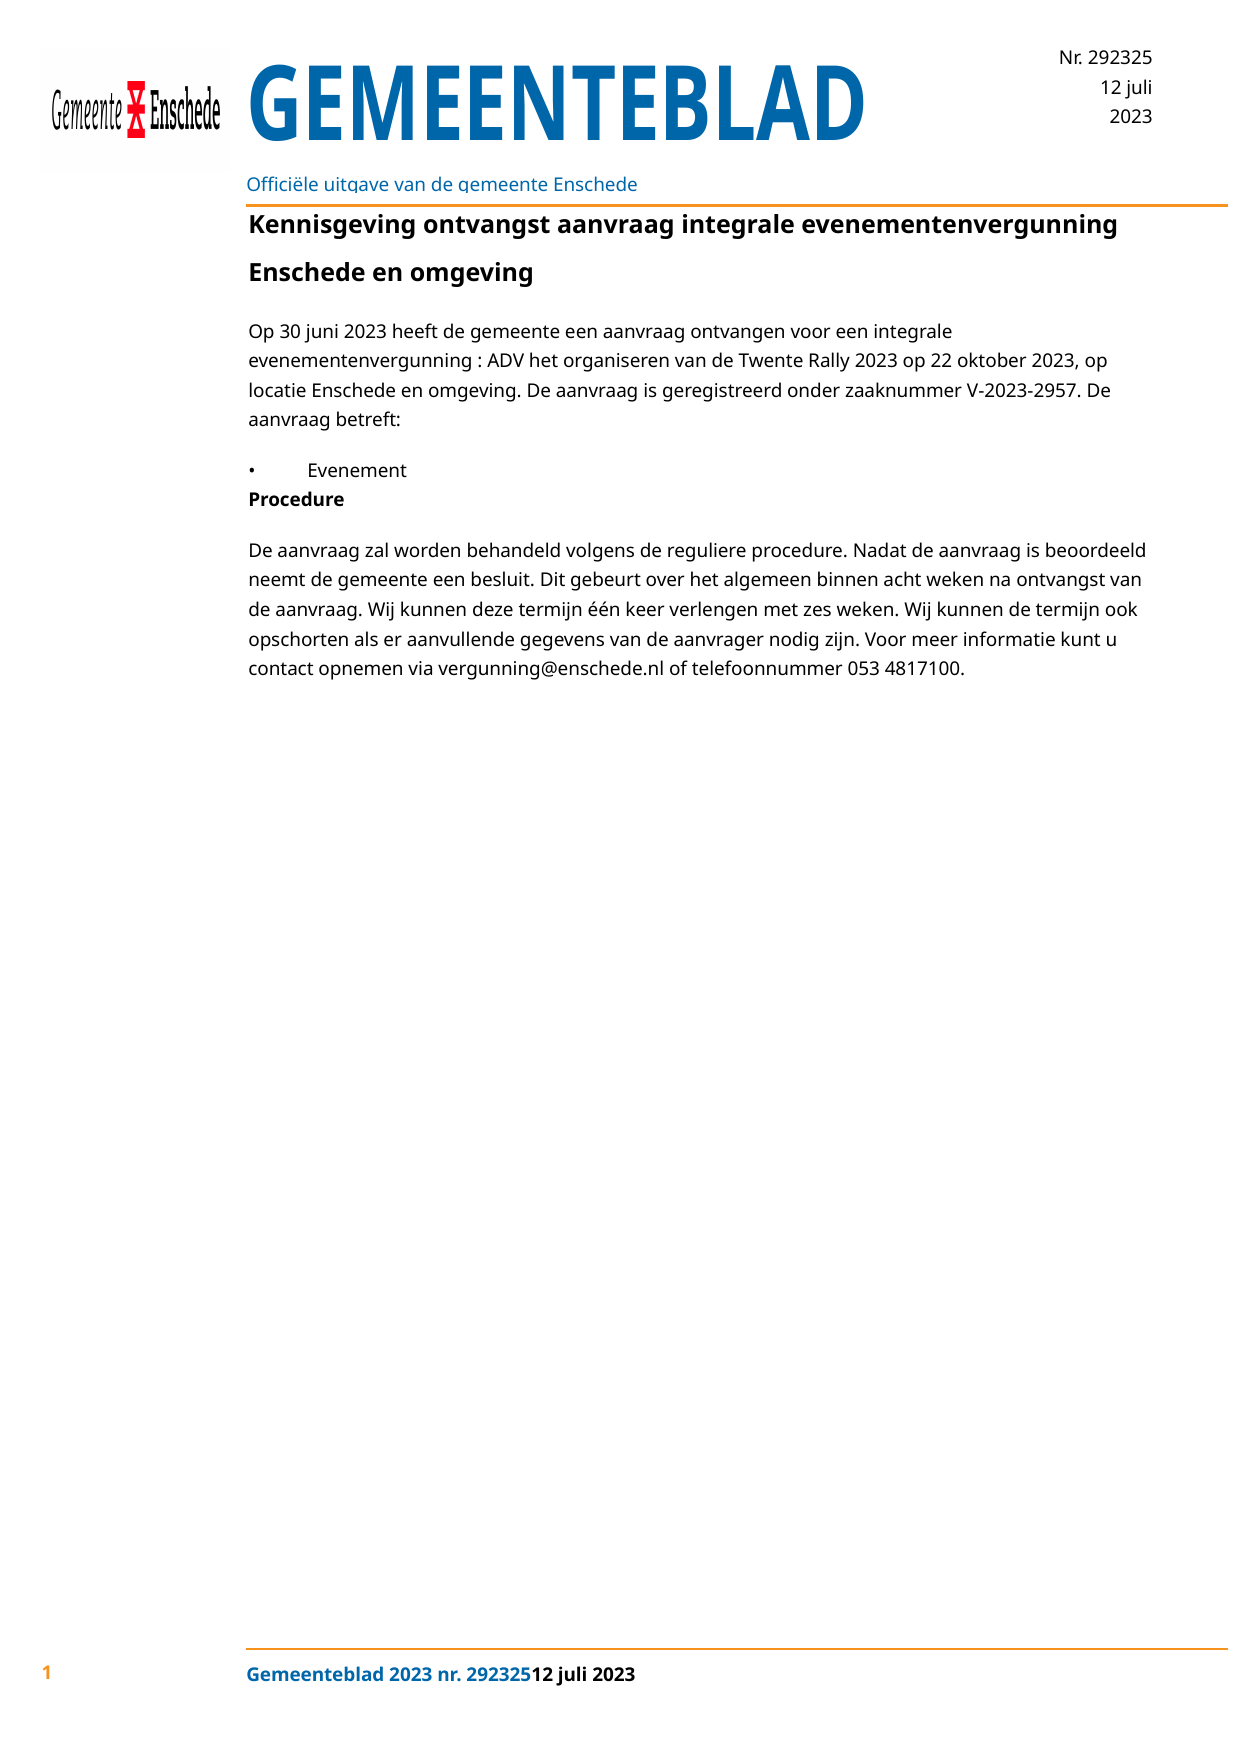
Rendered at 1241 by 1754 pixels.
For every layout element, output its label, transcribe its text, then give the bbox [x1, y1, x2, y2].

text Kennisgeving ontvangst aanvraag integrale evenementenvergunning Enschede en omgeving [248, 207, 1152, 288]
list Evenement [248, 457, 1152, 483]
text De aanvraag zal worden behandeld volgens de reguliere procedure. Nadat de aanvraag is beoordeeld neemt de gemeente een besluit. Dit gebeurt over het algemeen binnen acht weken na ontvangst van de aanvraag. Wij kunnen deze termijn één keer verlengen met zes weken. Wij kunnen de termijn ook opschorten als er aanvullende gegevens van de aanvrager nodig zijn. Voor meer informatie kunt u contact opnemen via vergunning@enschede.nl of telefoonnummer 053 4817100. [248, 537, 1152, 681]
text Op 30 juni 2023 heeft de gemeente een aanvraag ontvangen voor een integrale evenementenvergunning : ADV het organiseren van de Twente Rally 2023 op 22 oktober 2023, op locatie Enschede en omgeving. De aanvraag is geregistreerd onder zaaknummer V-2023-2957. De aanvraag betreft: [248, 318, 1152, 432]
text Procedure [248, 487, 1152, 512]
picture [41, 47, 231, 172]
